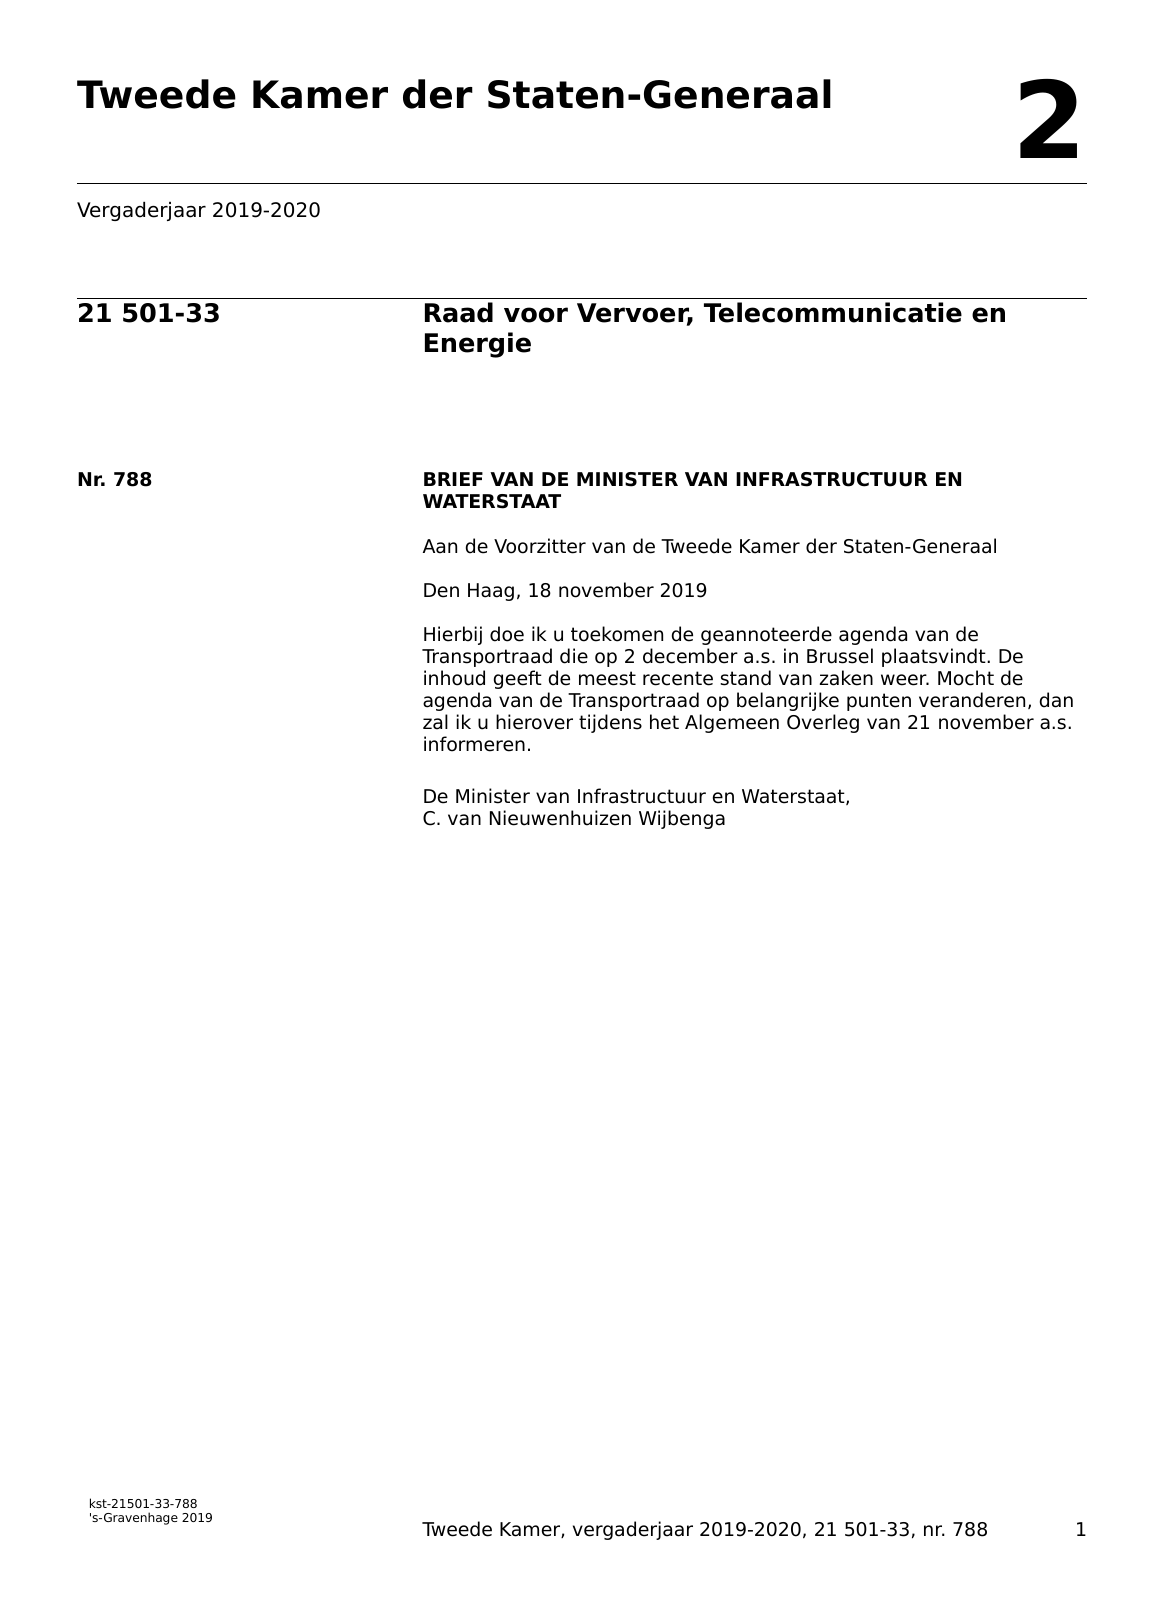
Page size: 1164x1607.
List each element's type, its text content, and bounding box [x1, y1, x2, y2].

text Aan de Voorzitter van de Tweede Kamer der Staten-Generaal [422, 536, 1087, 557]
table_header Tweede Kamer der Staten-Generaal [77, 59, 886, 183]
table_cell Vergaderjaar 2019-2020 [77, 184, 1087, 298]
text kst-21501-33-788 [88, 1497, 323, 1511]
text 's-Gravenhage 2019 [88, 1511, 323, 1525]
subtitle 21 501-33 Raad voor Vervoer, Telecommunicatie en Energie [77, 299, 1087, 358]
subtitle Nr. 788 BRIEF VAN DE MINISTER VAN INFRASTRUCTUUR EN WATERSTAAT [77, 469, 1087, 513]
table_header 2 [886, 59, 1087, 183]
text De Minister van Infrastructuur en Waterstaat, C. van Nieuwenhuizen Wijbenga [422, 786, 1087, 830]
text Den Haag, 18 november 2019 [422, 580, 1087, 602]
text Hierbij doe ik u toekomen de geannoteerde agenda van de Transportraad die op 2 december a.s. in Brussel plaatsvindt. De inhoud geeft de meest recente stand van zaken weer. Mocht de agenda van de Transportraad op belangrijke punten veranderen, dan zal ik u hierover tijdens het Algemeen Overleg van 21 november a.s. informeren. [422, 624, 1087, 756]
